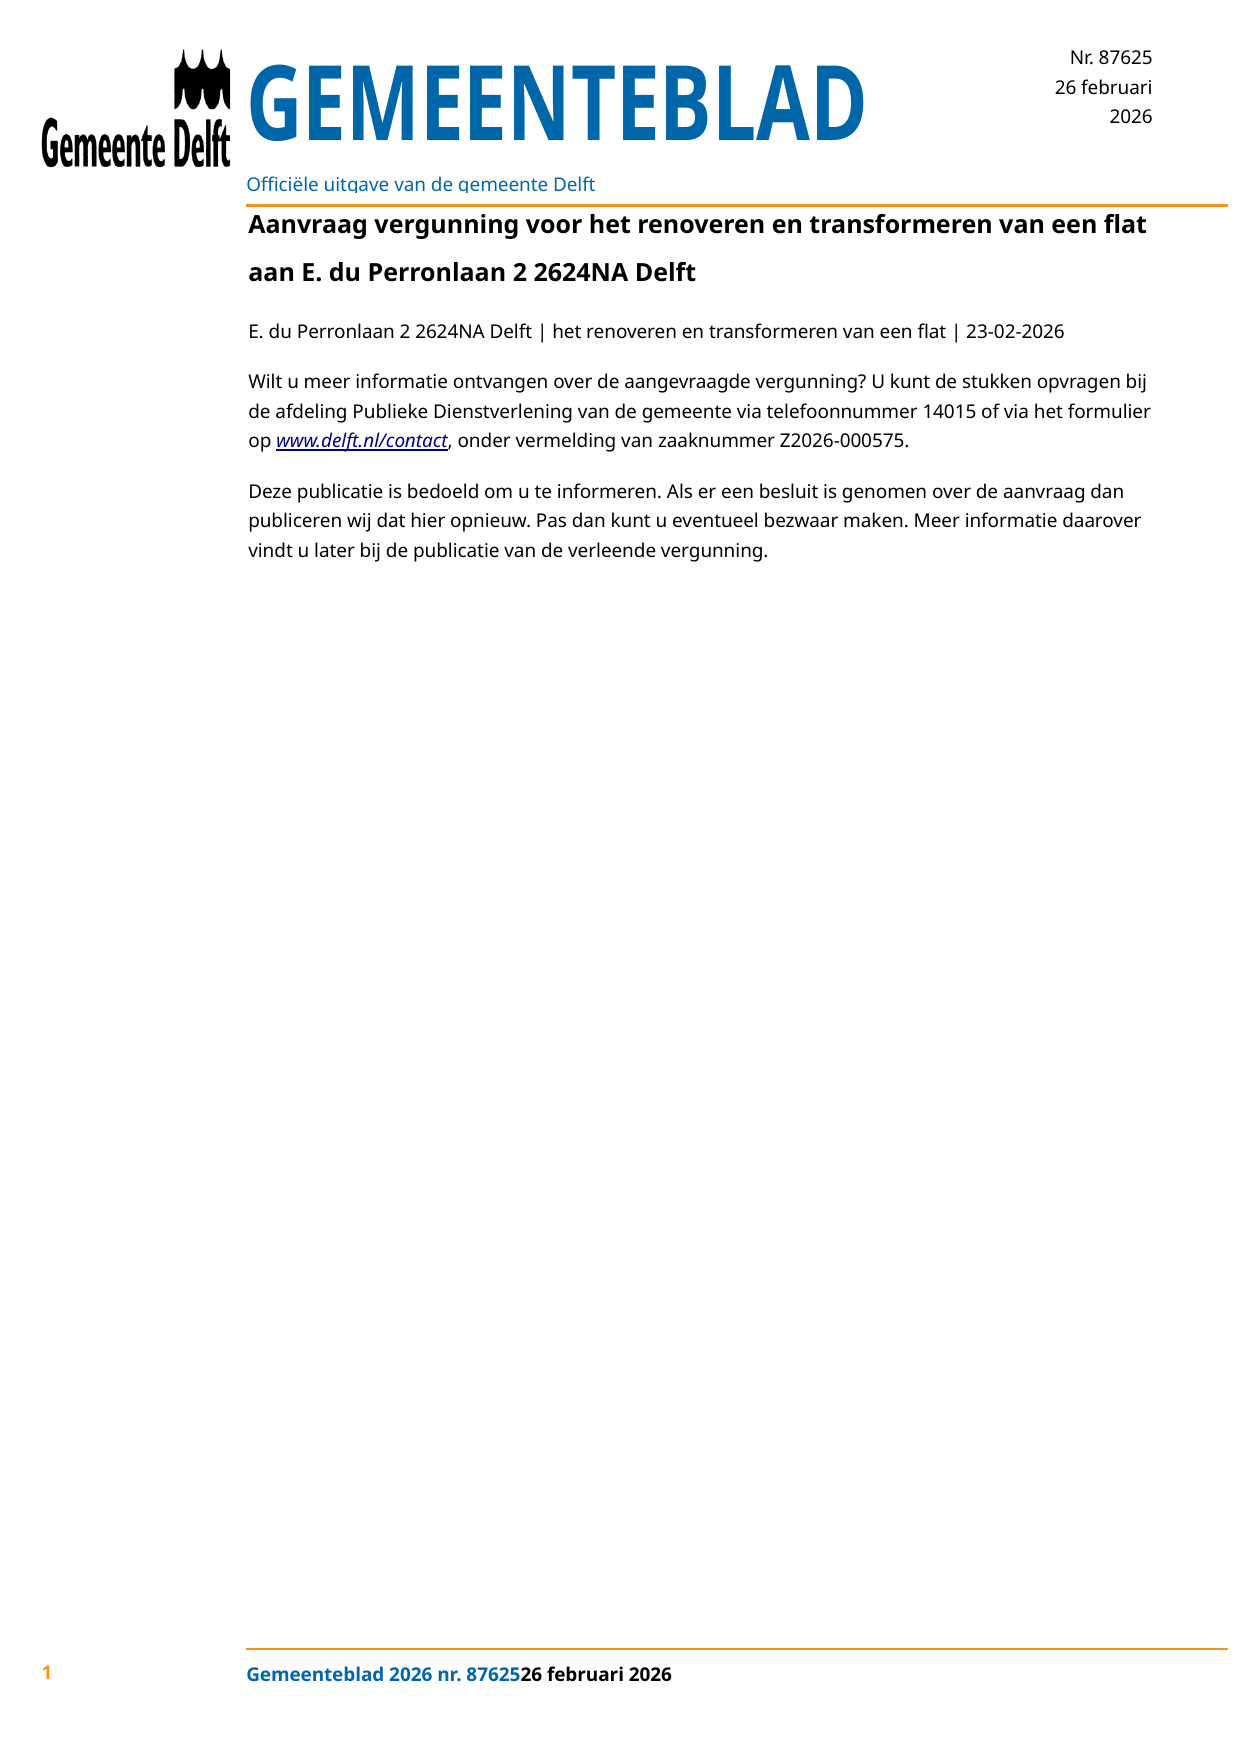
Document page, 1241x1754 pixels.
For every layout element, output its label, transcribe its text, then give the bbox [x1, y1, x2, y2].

text Deze publicatie is bedoeld om u te informeren. Als er een besluit is genomen over de aanvraag dan publiceren wij dat hier opnieuw. Pas dan kunt u eventueel bezwaar maken. Meer informatie daarover vindt u later bij de publicatie van de verleende vergunning. [248, 478, 1152, 563]
text Aanvraag vergunning voor het renoveren en transformeren van een flat aan E. du Perronlaan 2 2624NA Delft [248, 207, 1152, 288]
picture [41, 47, 231, 172]
text Wilt u meer informatie ontvangen over de aangevraagde vergunning? U kunt de stukken opvragen bij de afdeling Publieke Dienstverlening van de gemeente via telefoonnummer 14015 of via het formulier op www.delft.nl/contact, onder vermelding van zaaknummer Z2026-000575. [248, 368, 1152, 453]
text E. du Perronlaan 2 2624NA Delft | het renoveren en transformeren van een flat | 23-02-2026 [248, 318, 1152, 344]
